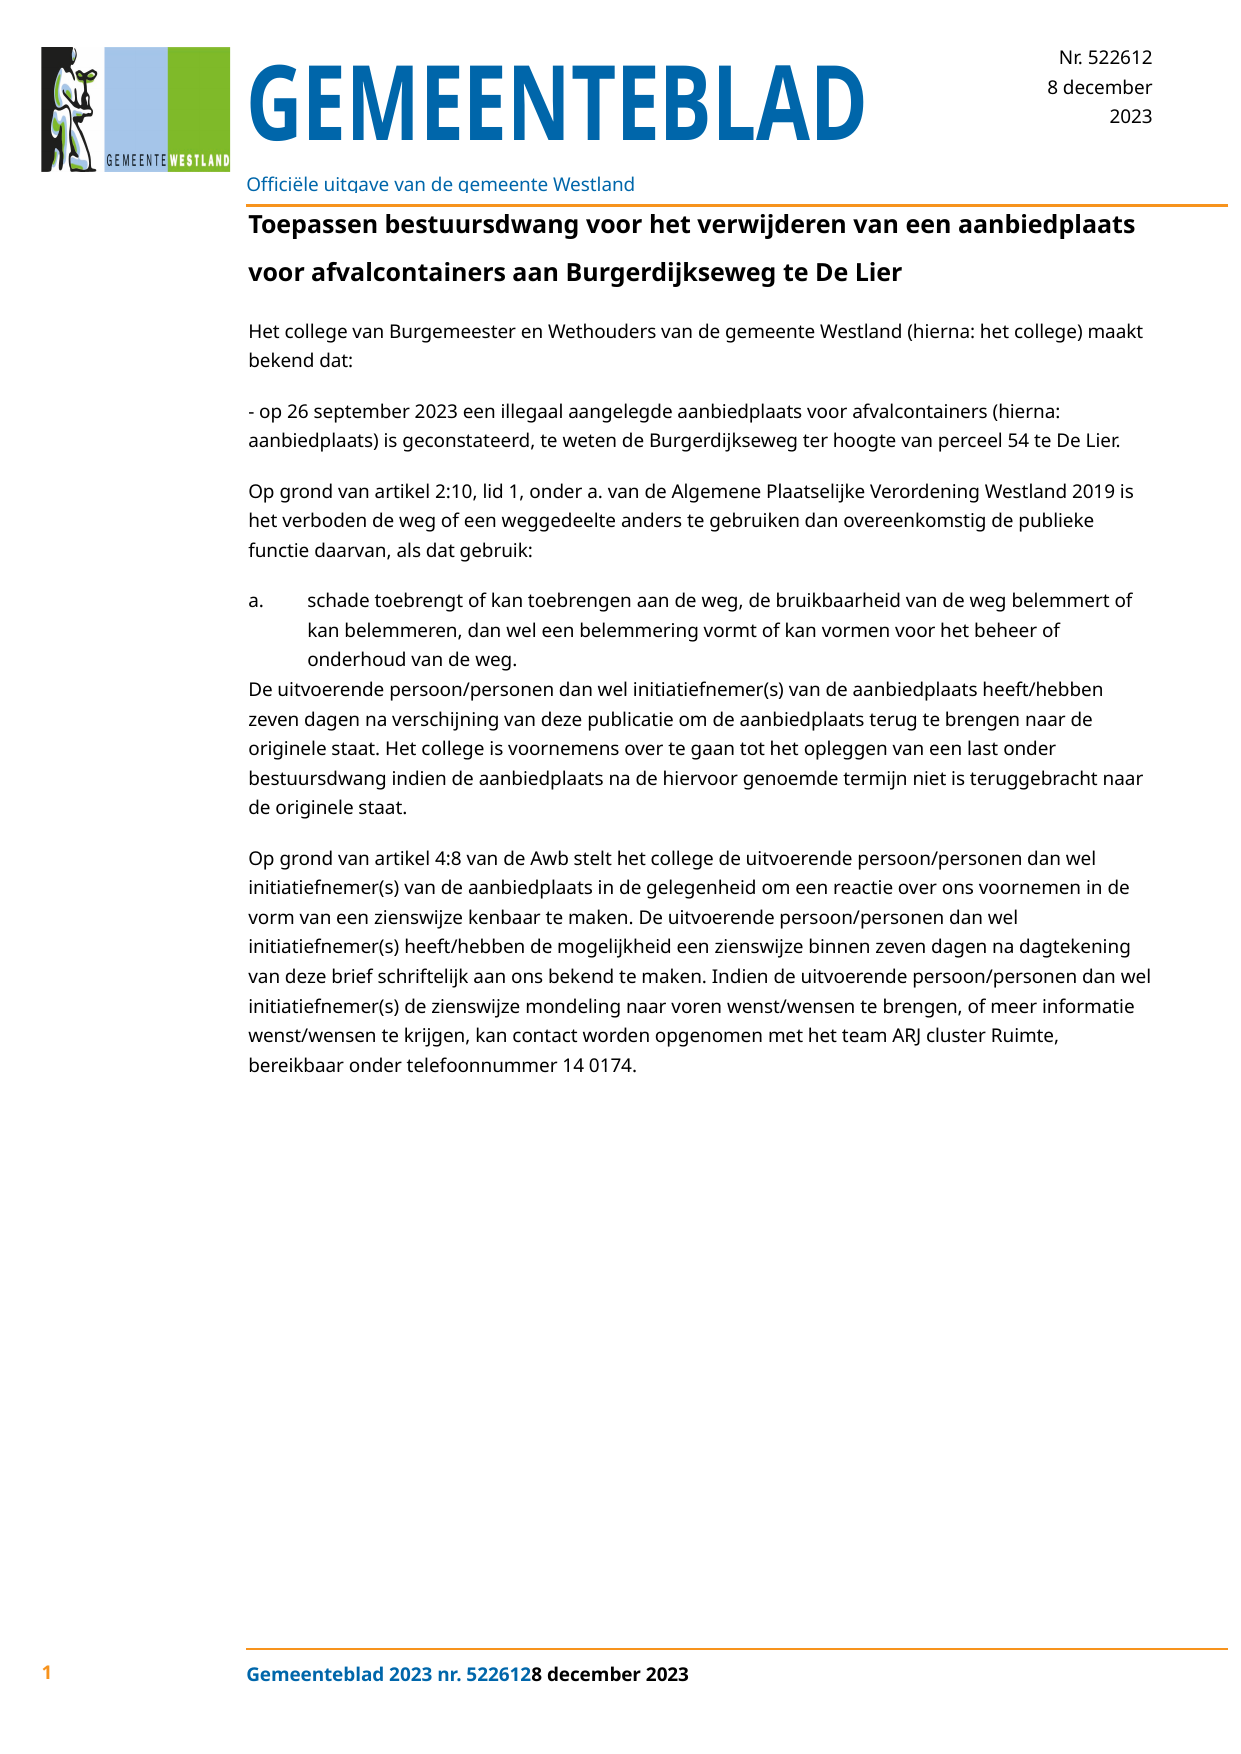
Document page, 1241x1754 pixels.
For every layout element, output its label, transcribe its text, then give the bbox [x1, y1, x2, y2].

text Op grond van artikel 2:10, lid 1, onder a. van de Algemene Plaatselijke Verordening Westland 2019 is het verboden de weg of een weggedeelte anders te gebruiken dan overeenkomstig de publieke functie daarvan, als dat gebruik: [248, 478, 1152, 563]
picture [41, 47, 231, 172]
text Op grond van artikel 4:8 van de Awb stelt het college de uitvoerende persoon/personen dan wel initiatiefnemer(s) van de aanbiedplaats in de gelegenheid om een reactie over ons voornemen in de vorm van een zienswijze kenbaar te maken. De uitvoerende persoon/personen dan wel initiatiefnemer(s) heeft/hebben de mogelijkheid een zienswijze binnen zeven dagen na dagtekening van deze brief schriftelijk aan ons bekend te maken. Indien de uitvoerende persoon/personen dan wel initiatiefnemer(s) de zienswijze mondeling naar voren wenst/wensen te brengen, of meer informatie wenst/wensen te krijgen, kan contact worden opgenomen met het team ARJ cluster Ruimte, bereikbaar onder telefoonnummer 14 0174. [248, 845, 1152, 1078]
text - op 26 september 2023 een illegaal aangelegde aanbiedplaats voor afvalcontainers (hierna: aanbiedplaats) is geconstateerd, te weten de Burgerdijkseweg ter hoogte van perceel 54 te De Lier. [248, 398, 1152, 453]
text De uitvoerende persoon/personen dan wel initiatiefnemer(s) van de aanbiedplaats heeft/hebben zeven dagen na verschijning van deze publicatie om de aanbiedplaats terug te brengen naar de originele staat. Het college is voornemens over te gaan tot het opleggen van een last onder bestuursdwang indien de aanbiedplaats na de hiervoor genoemde termijn niet is teruggebracht naar de originele staat. [248, 676, 1152, 820]
text Het college van Burgemeester en Wethouders van de gemeente Westland (hierna: het college) maakt bekend dat: [248, 318, 1152, 373]
list schade toebrengt of kan toebrengen aan de weg, de bruikbaarheid van de weg belemmert of kan belemmeren, dan wel een belemmering vormt of kan vormen voor het beheer of onderhoud van de weg. [248, 587, 1152, 672]
text Toepassen bestuursdwang voor het verwijderen van een aanbiedplaats voor afvalcontainers aan Burgerdijkseweg te De Lier [248, 207, 1152, 288]
